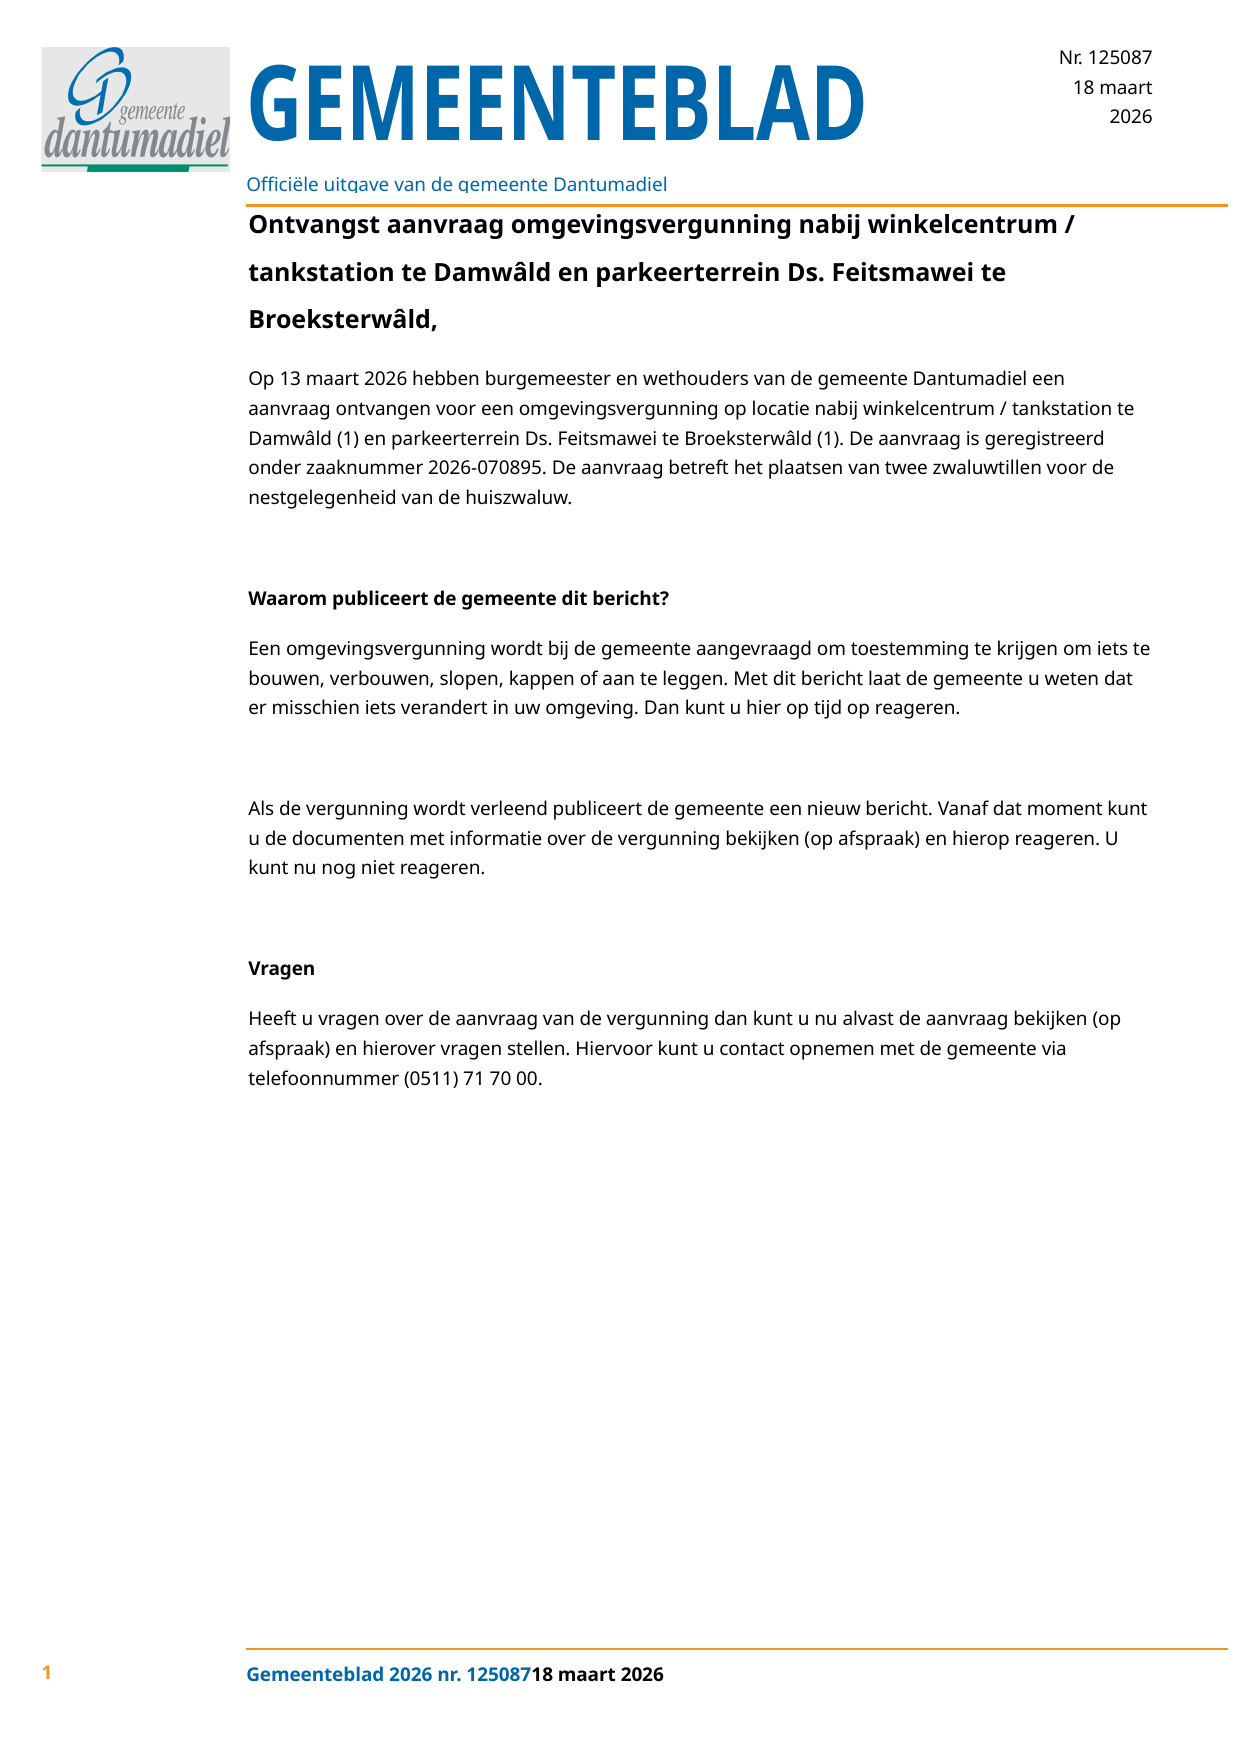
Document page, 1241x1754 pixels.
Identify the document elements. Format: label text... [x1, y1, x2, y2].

text Als de vergunning wordt verleend publiceert de gemeente een nieuw bericht. Vanaf dat moment kunt u de documenten met informatie over de vergunning bekijken (op afspraak) en hierop reageren. U kunt nu nog niet reageren. [248, 795, 1152, 880]
text Op 13 maart 2026 hebben burgemeester en wethouders van de gemeente Dantumadiel een aanvraag ontvangen voor een omgevingsvergunning op locatie nabij winkelcentrum / tankstation te Damwâld (1) en parkeerterrein Ds. Feitsmawei te Broeksterwâld (1). De aanvraag is geregistreerd onder zaaknummer 2026-070895. De aanvraag betreft het plaatsen van twee zwaluwtillen voor de nestgelegenheid van de huiszwaluw. [248, 366, 1152, 509]
text Vragen [248, 955, 1152, 981]
text Een omgevingsvergunning wordt bij de gemeente aangevraagd om toestemming te krijgen om iets te bouwen, verbouwen, slopen, kappen of aan te leggen. Met dit bericht laat de gemeente u weten dat er misschien iets verandert in uw omgeving. Dan kunt u hier op tijd op reageren. [248, 635, 1152, 720]
picture [41, 47, 231, 172]
text Waarom publiceert de gemeente dit bericht? [248, 585, 1152, 610]
text Heeft u vragen over de aanvraag van de vergunning dan kunt u nu alvast de aanvraag bekijken (op afspraak) en hierover vragen stellen. Hiervoor kunt u contact opnemen met de gemeente via telefoonnummer (0511) 71 70 00. [248, 1006, 1152, 1090]
text Ontvangst aanvraag omgevingsvergunning nabij winkelcentrum / tankstation te Damwâld en parkeerterrein Ds. Feitsmawei te Broeksterwâld, [248, 207, 1152, 336]
